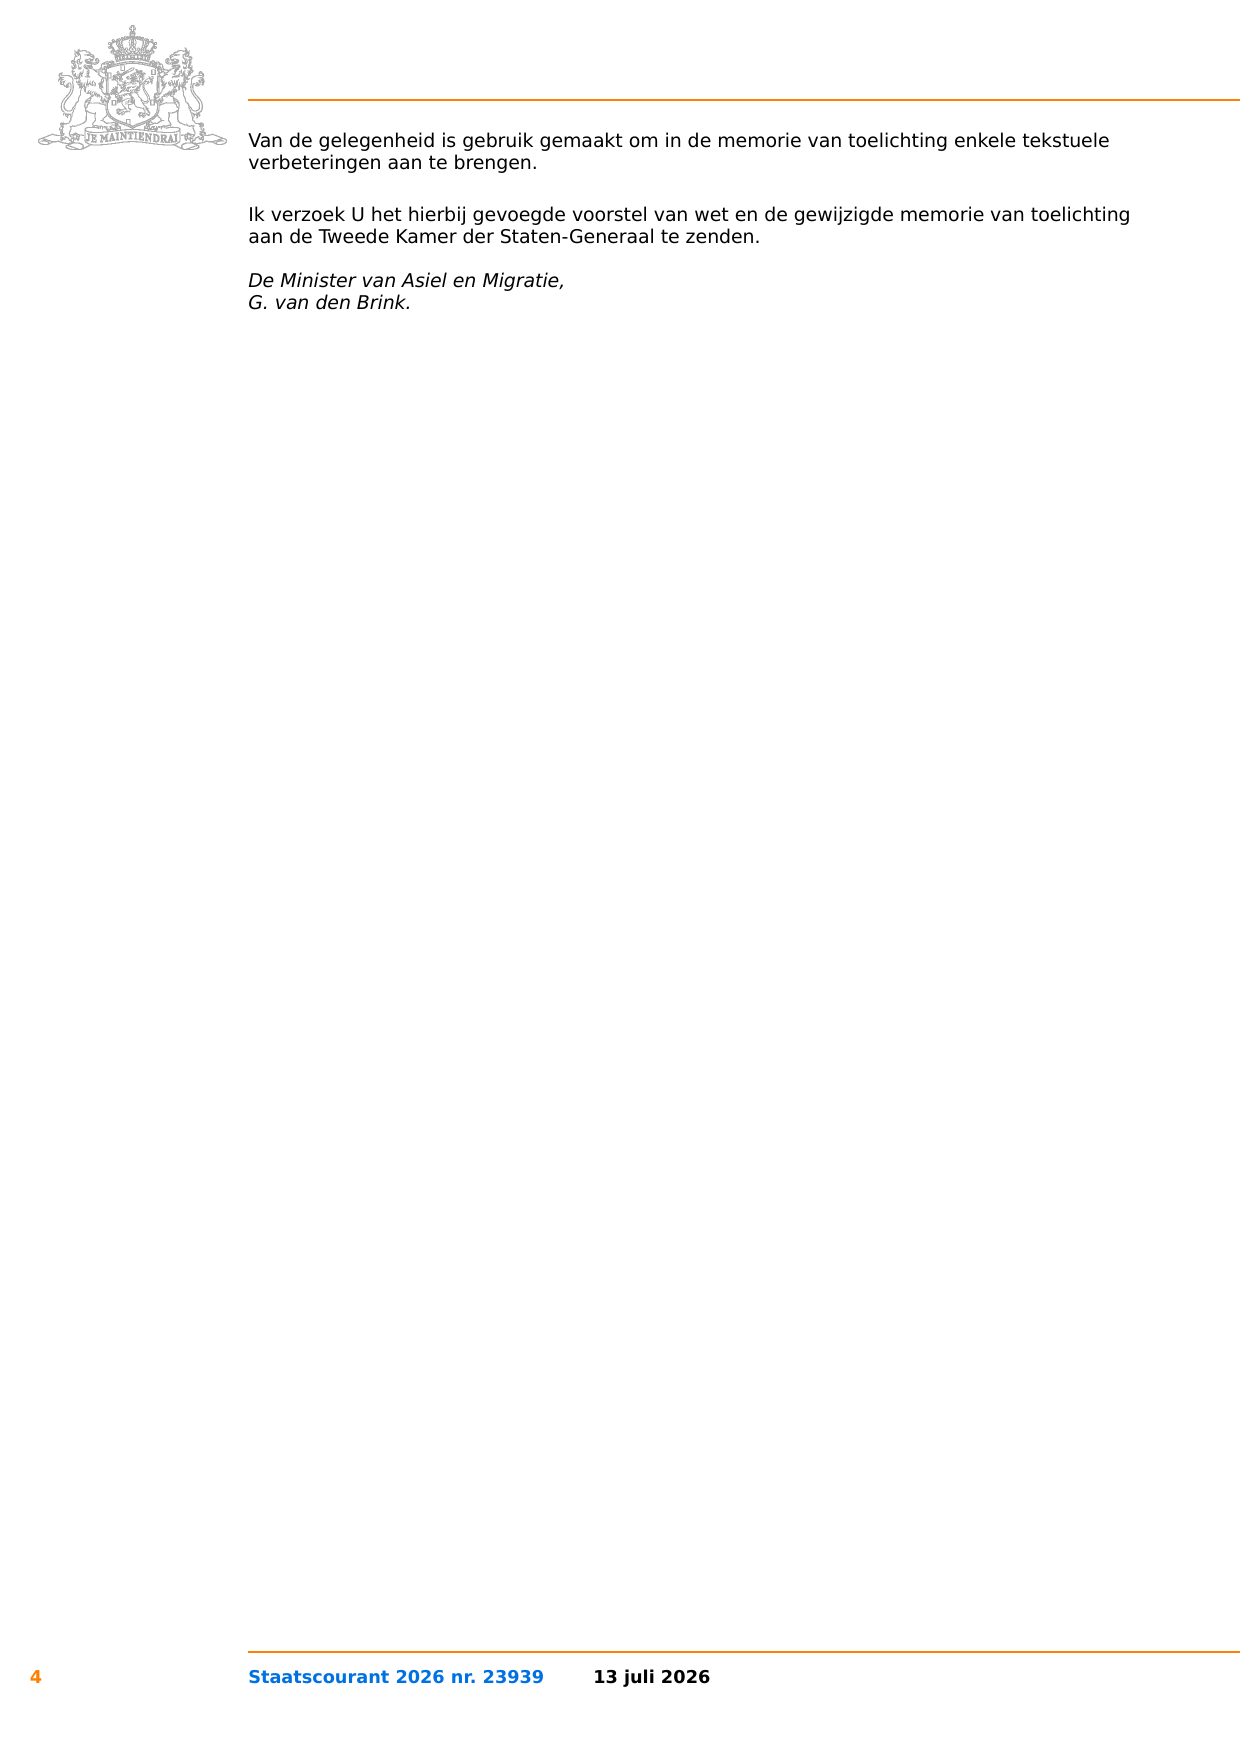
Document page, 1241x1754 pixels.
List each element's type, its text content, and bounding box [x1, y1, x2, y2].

text De Minister van Asiel en Migratie, G. van den Brink. [248, 270, 1163, 314]
text Ik verzoek U het hierbij gevoegde voorstel van wet en de gewijzigde memorie van toelichting aan de Tweede Kamer der Staten-Generaal te zenden. [248, 204, 1163, 248]
text Van de gelegenheid is gebruik gemaakt om in de memorie van toelichting enkele tekstuele verbeteringen aan te brengen. [248, 130, 1163, 174]
picture [38, 25, 227, 150]
